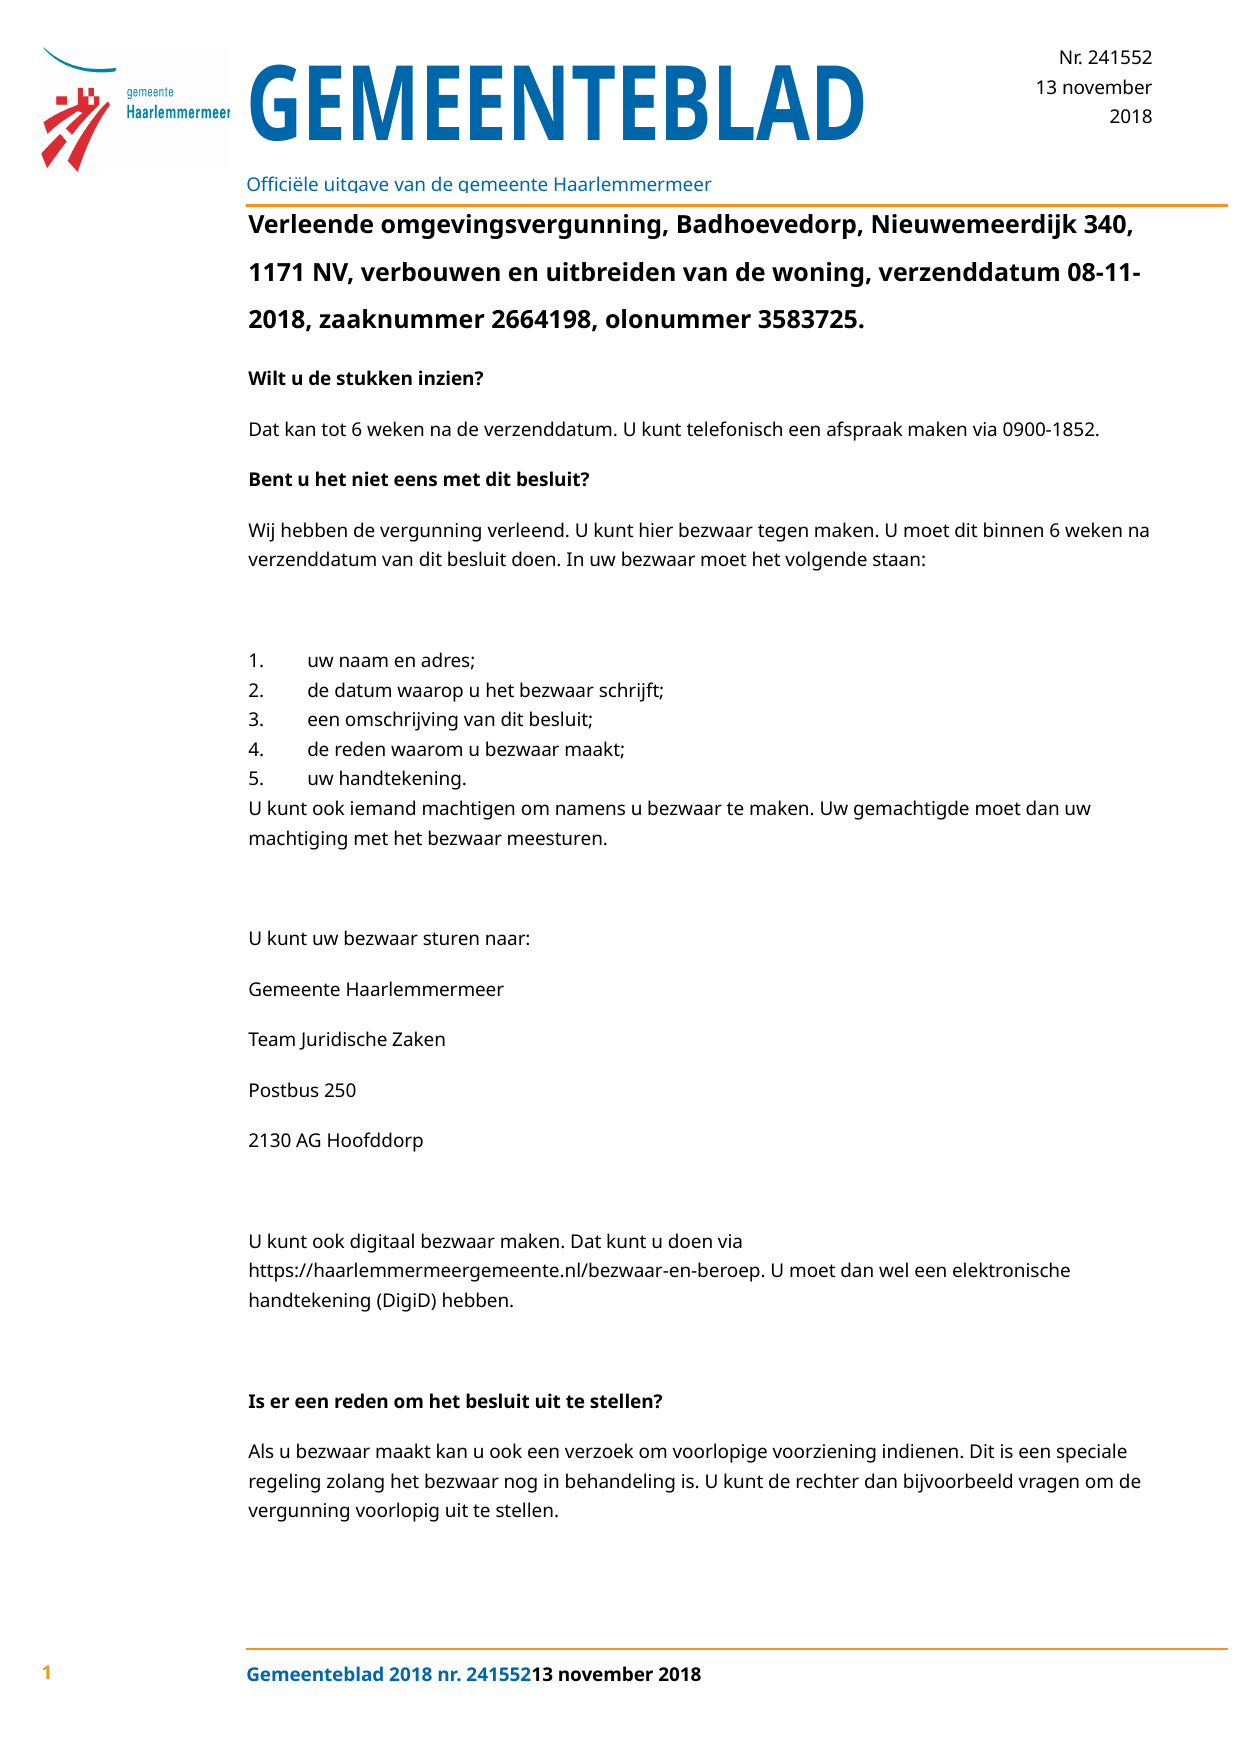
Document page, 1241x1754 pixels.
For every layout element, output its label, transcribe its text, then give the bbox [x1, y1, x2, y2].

list de datum waarop u het bezwaar schrijft; [248, 677, 1152, 702]
list een omschrijving van dit besluit; [248, 706, 1152, 732]
text Dat kan tot 6 weken na de verzenddatum. U kunt telefonisch een afspraak maken via 0900-1852. [248, 416, 1152, 442]
text Gemeente Haarlemmermeer [248, 976, 1152, 1002]
text U kunt uw bezwaar sturen naar: [248, 926, 1152, 951]
list uw naam en adres; [248, 647, 1152, 673]
text 2130 AG Hoofddorp [248, 1127, 1152, 1153]
text U kunt ook iemand machtigen om namens u bezwaar te maken. Uw gemachtigde moet dan uw machtiging met het bezwaar meesturen. [248, 795, 1152, 850]
text Verleende omgevingsvergunning, Badhoevedorp, Nieuwemeerdijk 340, 1171 NV, verbouwen en uitbreiden van de woning, verzenddatum 08-11-2018, zaaknummer 2664198, olonummer 3583725. [248, 207, 1152, 336]
text Bent u het niet eens met dit besluit? [248, 466, 1152, 492]
text Is er een reden om het besluit uit te stellen? [248, 1388, 1152, 1414]
list de reden waarom u bezwaar maakt; [248, 736, 1152, 762]
text Postbus 250 [248, 1077, 1152, 1102]
text Team Juridische Zaken [248, 1026, 1152, 1052]
picture [41, 47, 231, 172]
text Als u bezwaar maakt kan u ook een verzoek om voorlopige voorziening indienen. Dit is een speciale regeling zolang het bezwaar nog in behandeling is. U kunt de rechter dan bijvoorbeeld vragen om de vergunning voorlopig uit te stellen. [248, 1438, 1152, 1523]
text U kunt ook digitaal bezwaar maken. Dat kunt u doen via https://haarlemmermeergemeente.nl/bezwaar-en-beroep. U moet dan wel een elektronische handtekening (DigiD) hebben. [248, 1228, 1152, 1313]
text Wilt u de stukken inzien? [248, 366, 1152, 391]
list uw handtekening. [248, 766, 1152, 791]
text Wij hebben de vergunning verleend. U kunt hier bezwaar tegen maken. U moet dit binnen 6 weken na verzenddatum van dit besluit doen. In uw bezwaar moet het volgende staan: [248, 517, 1152, 572]
